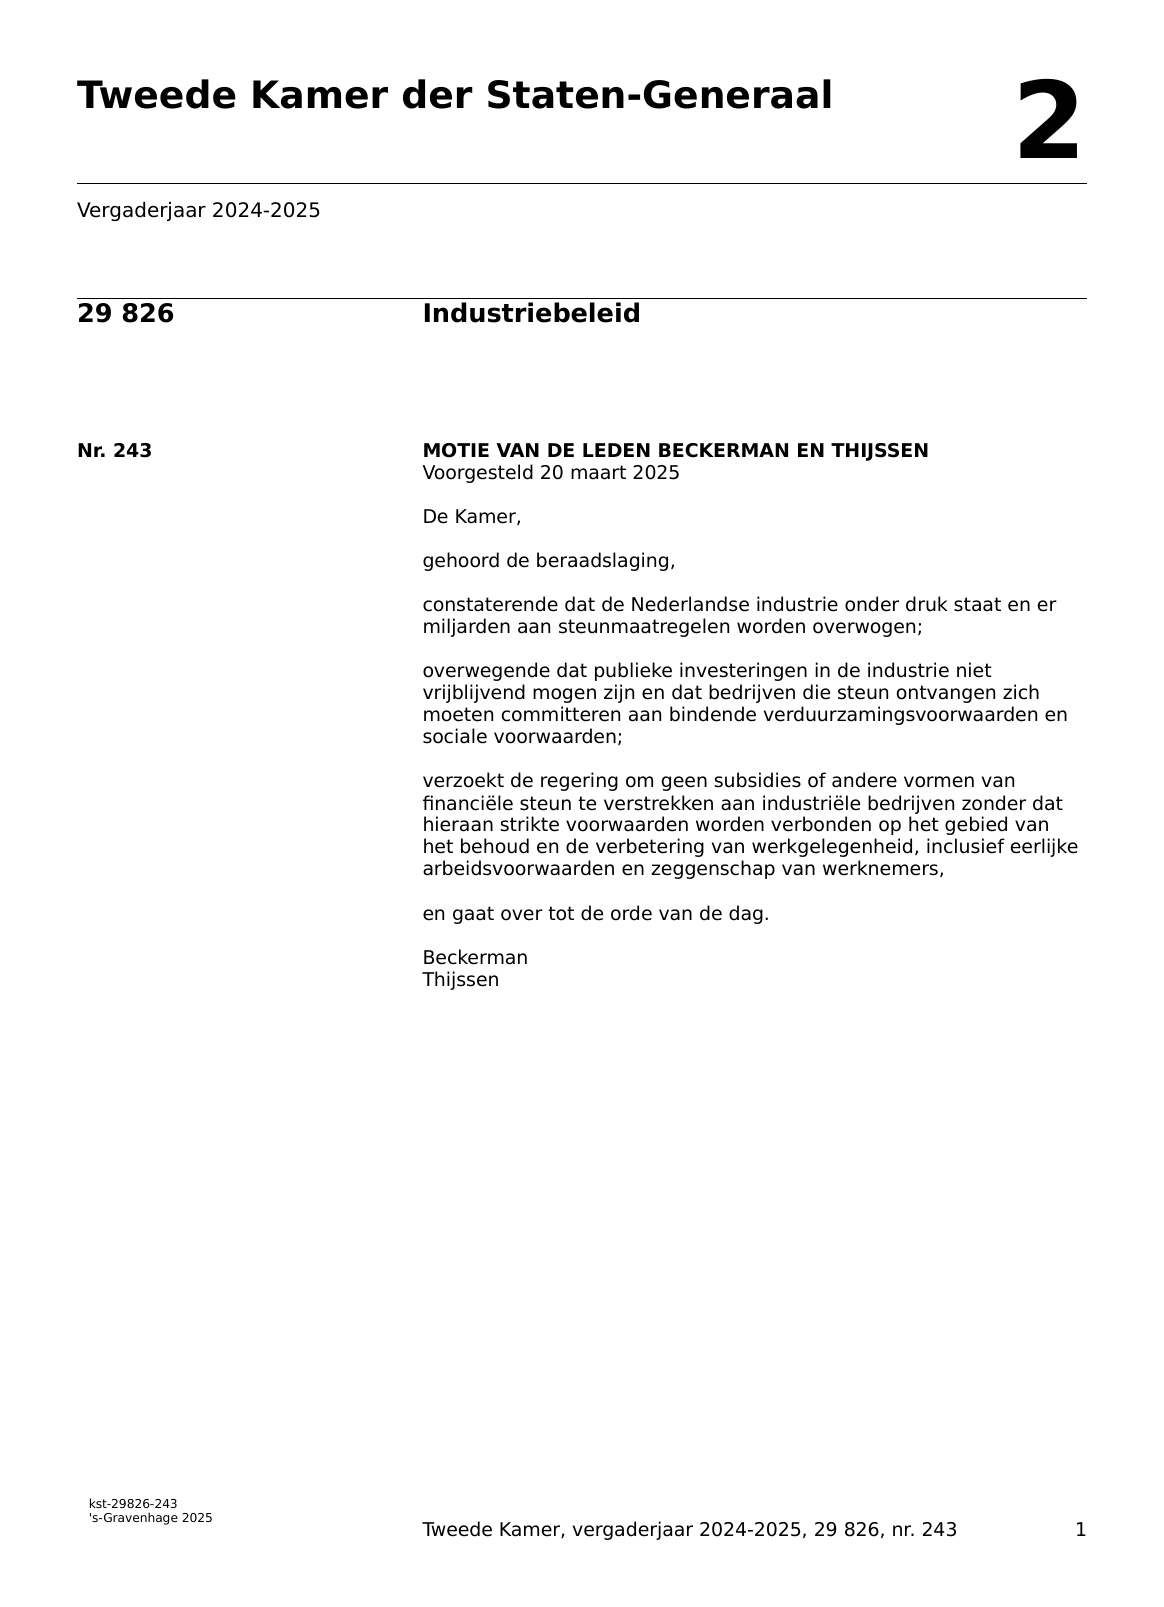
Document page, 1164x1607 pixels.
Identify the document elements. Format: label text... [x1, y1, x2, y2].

subtitle Nr. 243 MOTIE VAN DE LEDEN BECKERMAN EN THIJSSEN [77, 440, 1087, 462]
text overwegende dat publieke investeringen in de industrie niet vrijblijvend mogen zijn en dat bedrijven die steun ontvangen zich moeten committeren aan bindende verduurzamingsvoorwaarden en sociale voorwaarden; [422, 660, 1087, 748]
text 's-Gravenhage 2025 [88, 1511, 323, 1525]
text constaterende dat de Nederlandse industrie onder druk staat en er miljarden aan steunmaatregelen worden overwogen; [422, 594, 1087, 638]
text Thijssen [422, 969, 1087, 991]
text De Kamer, [422, 506, 1087, 528]
subtitle 29 826 Industriebeleid [77, 299, 1087, 329]
text verzoekt de regering om geen subsidies of andere vormen van financiële steun te verstrekken aan industriële bedrijven zonder dat hieraan strikte voorwaarden worden verbonden op het gebied van het behoud en de verbetering van werkgelegenheid, inclusief eerlijke arbeidsvoorwaarden en zeggenschap van werknemers, [422, 770, 1087, 880]
text Beckerman [422, 947, 1087, 969]
table_header 2 [886, 59, 1087, 183]
table_cell Vergaderjaar 2024-2025 [77, 184, 1087, 298]
text kst-29826-243 [88, 1497, 323, 1511]
table_header Tweede Kamer der Staten-Generaal [77, 59, 886, 183]
text en gaat over tot de orde van de dag. [422, 902, 1087, 924]
text Voorgesteld 20 maart 2025 [422, 462, 1087, 484]
text gehoord de beraadslaging, [422, 550, 1087, 572]
